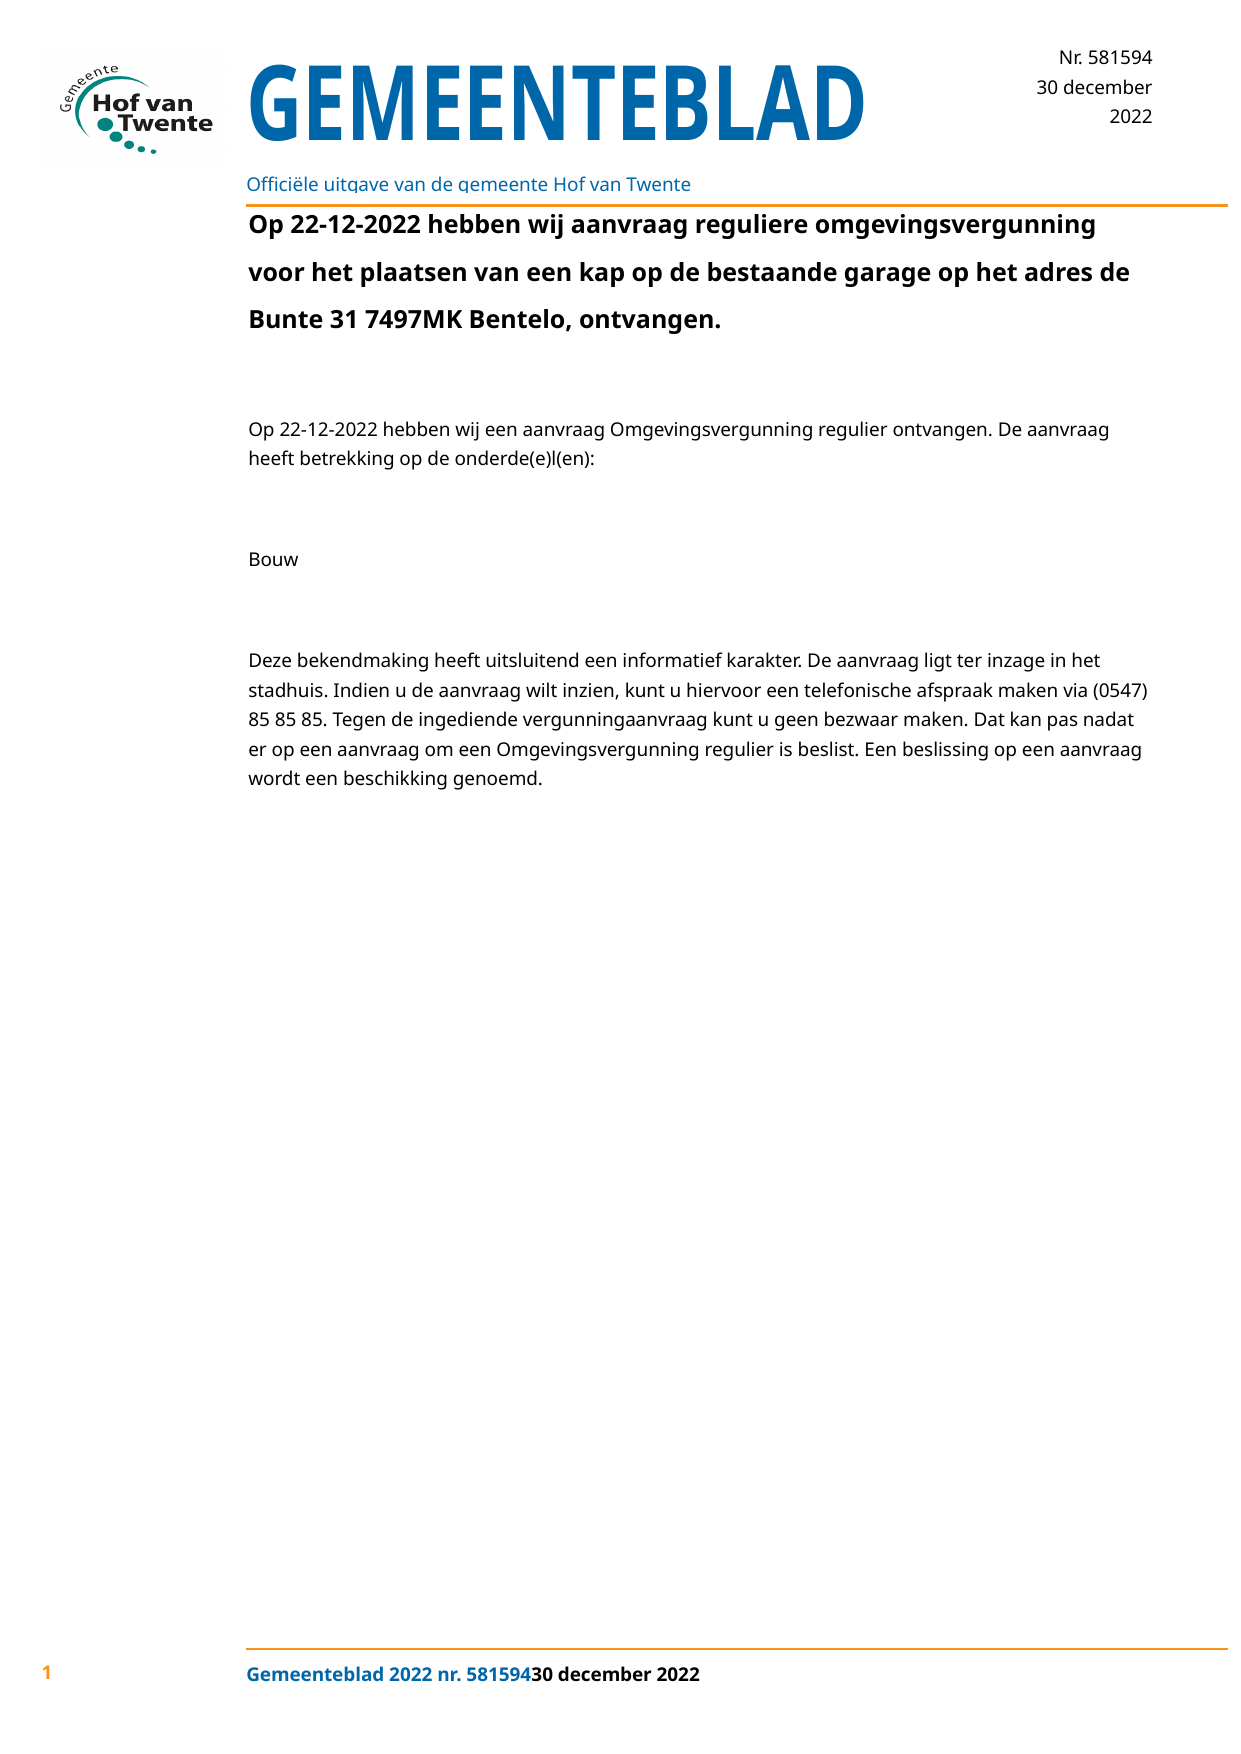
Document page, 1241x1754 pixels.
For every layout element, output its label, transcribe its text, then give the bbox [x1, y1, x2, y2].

picture [41, 47, 231, 172]
text Deze bekendmaking heeft uitsluitend een informatief karakter. De aanvraag ligt ter inzage in het stadhuis. Indien u de aanvraag wilt inzien, kunt u hiervoor een telefonische afspraak maken via (0547) 85 85 85. Tegen de ingediende vergunningaanvraag kunt u geen bezwaar maken. Dat kan pas nadat er op een aanvraag om een Omgevingsvergunning regulier is beslist. Een beslissing op een aanvraag wordt een beschikking genoemd. [248, 647, 1152, 791]
text Op 22-12-2022 hebben wij een aanvraag Omgevingsvergunning regulier ontvangen. De aanvraag heeft betrekking op de onderde(e)l(en): [248, 416, 1152, 471]
text Bouw [248, 546, 1152, 572]
text Op 22-12-2022 hebben wij aanvraag reguliere omgevingsvergunning voor het plaatsen van een kap op de bestaande garage op het adres de Bunte 31 7497MK Bentelo, ontvangen. [248, 207, 1152, 336]
